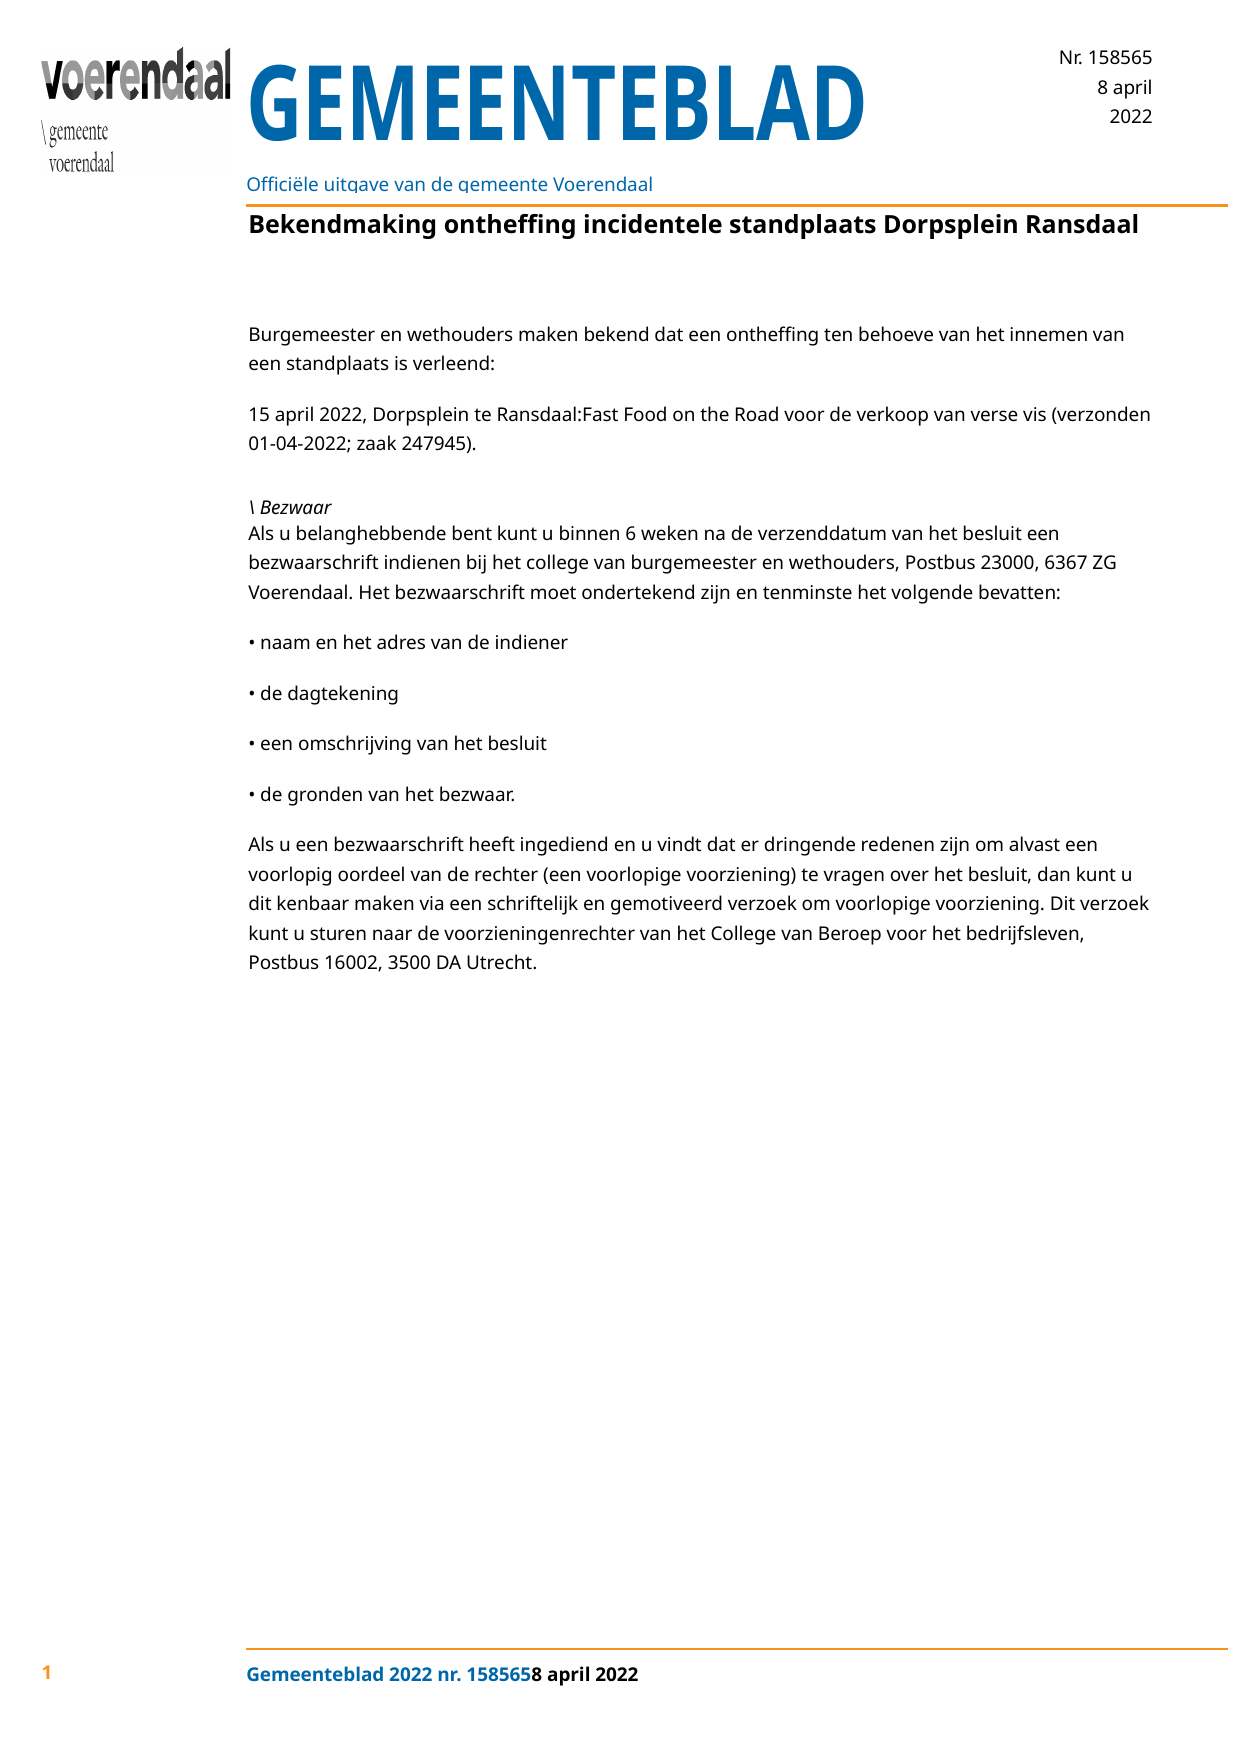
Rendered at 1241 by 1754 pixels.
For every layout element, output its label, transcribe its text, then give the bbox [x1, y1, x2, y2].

text Burgemeester en wethouders maken bekend dat een ontheffing ten behoeve van het innemen van een standplaats is verleend: [248, 321, 1152, 376]
text \ Bezwaar [248, 494, 1152, 520]
text • de gronden van het bezwaar. [248, 781, 1152, 807]
text Bekendmaking ontheffing incidentele standplaats Dorpsplein Ransdaal [248, 207, 1152, 241]
text • de dagtekening [248, 680, 1152, 706]
text Als u belanghebbende bent kunt u binnen 6 weken na de verzenddatum van het besluit een bezwaarschrift indienen bij het college van burgemeester en wethouders, Postbus 23000, 6367 ZG Voerendaal. Het bezwaarschrift moet ondertekend zijn en tenminste het volgende bevatten: [248, 520, 1152, 605]
text 15 april 2022, Dorpsplein te Ransdaal:Fast Food on the Road voor de verkoop van verse vis (verzonden 01-04-2022; zaak 247945). [248, 401, 1152, 456]
picture [41, 47, 231, 172]
text • een omschrijving van het besluit [248, 730, 1152, 756]
text Als u een bezwaarschrift heeft ingediend en u vindt dat er dringende redenen zijn om alvast een voorlopig oordeel van de rechter (een voorlopige voorziening) te vragen over het besluit, dan kunt u dit kenbaar maken via een schriftelijk en gemotiveerd verzoek om voorlopige voorziening. Dit verzoek kunt u sturen naar de voorzieningenrechter van het College van Beroep voor het bedrijfsleven, Postbus 16002, 3500 DA Utrecht. [248, 831, 1152, 975]
text • naam en het adres van de indiener [248, 629, 1152, 655]
